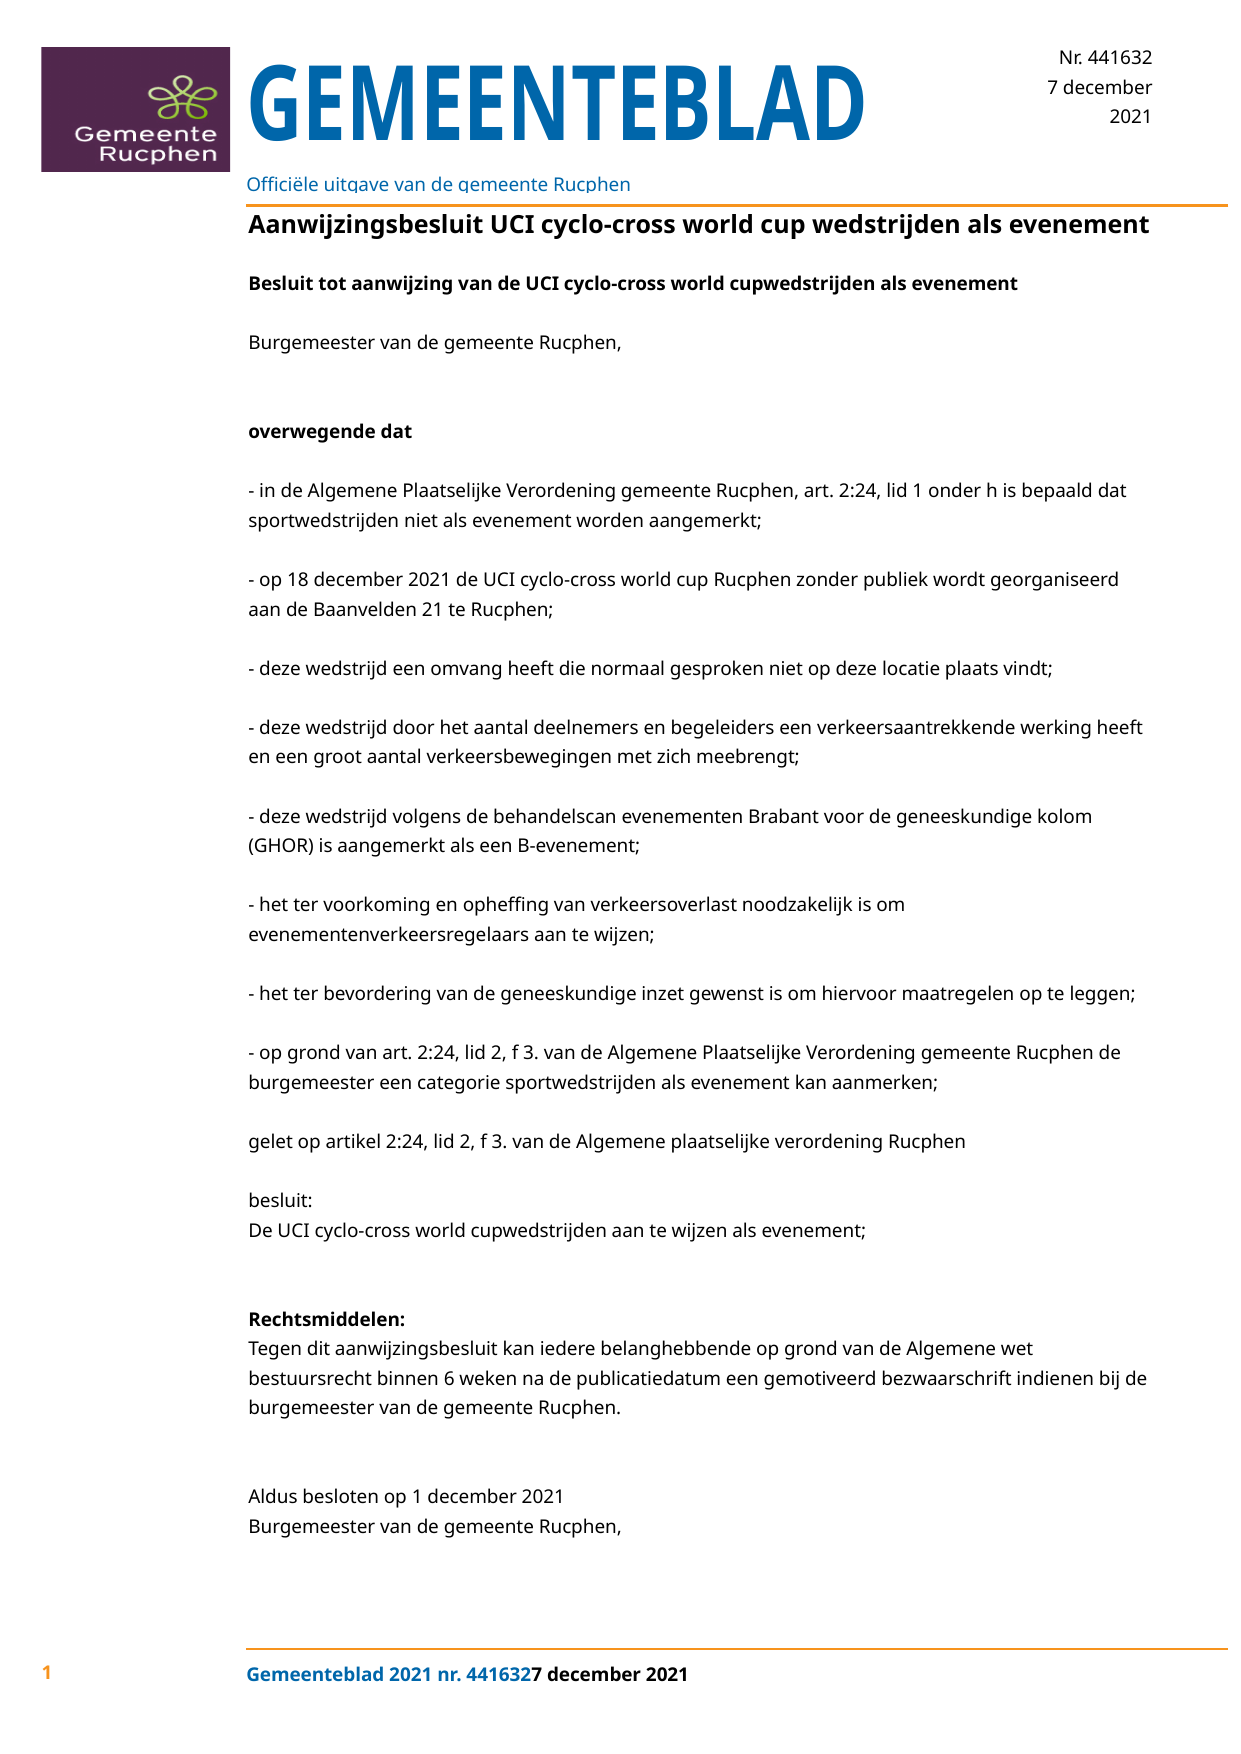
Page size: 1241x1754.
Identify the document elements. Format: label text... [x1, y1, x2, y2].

text Tegen dit aanwijzingsbesluit kan iedere belanghebbende op grond van de Algemene wet bestuursrecht binnen 6 weken na de publicatiedatum een gemotiveerd bezwaarschrift indienen bij de burgemeester van de gemeente Rucphen. [248, 1335, 1152, 1420]
text - het ter bevordering van de geneeskundige inzet gewenst is om hiervoor maatregelen op te leggen; [248, 980, 1152, 1006]
text Aldus besloten op 1 december 2021 [248, 1483, 1152, 1509]
text - op grond van art. 2:24, lid 2, f 3. van de Algemene Plaatselijke Verordening gemeente Rucphen de burgemeester een categorie sportwedstrijden als evenement kan aanmerken; [248, 1039, 1152, 1095]
text Aanwijzingsbesluit UCI cyclo-cross world cup wedstrijden als evenement [248, 207, 1152, 241]
text - deze wedstrijd een omvang heeft die normaal gesproken niet op deze locatie plaats vindt; [248, 655, 1152, 681]
picture [41, 47, 231, 172]
text overwegende dat [248, 418, 1152, 444]
text gelet op artikel 2:24, lid 2, f 3. van de Algemene plaatselijke verordening Rucphen [248, 1128, 1152, 1154]
text - het ter voorkoming en opheffing van verkeersoverlast noodzakelijk is om evenementenverkeersregelaars aan te wijzen; [248, 892, 1152, 947]
text De UCI cyclo-cross world cupwedstrijden aan te wijzen als evenement; [248, 1217, 1152, 1243]
text Besluit tot aanwijzing van de UCI cyclo-cross world cupwedstrijden als evenement [248, 270, 1152, 296]
text Burgemeester van de gemeente Rucphen, [248, 329, 1152, 355]
text - deze wedstrijd door het aantal deelnemers en begeleiders een verkeersaantrekkende werking heeft en een groot aantal verkeersbewegingen met zich meebrengt; [248, 714, 1152, 769]
text Burgemeester van de gemeente Rucphen, [248, 1513, 1152, 1538]
text - in de Algemene Plaatselijke Verordening gemeente Rucphen, art. 2:24, lid 1 onder h is bepaald dat sportwedstrijden niet als evenement worden aangemerkt; [248, 477, 1152, 533]
text - deze wedstrijd volgens de behandelscan evenementen Brabant voor de geneeskundige kolom (GHOR) is aangemerkt als een B-evenement; [248, 803, 1152, 858]
text Rechtsmiddelen: [248, 1306, 1152, 1331]
text besluit: [248, 1187, 1152, 1213]
text - op 18 december 2021 de UCI cyclo-cross world cup Rucphen zonder publiek wordt georganiseerd aan de Baanvelden 21 te Rucphen; [248, 566, 1152, 621]
